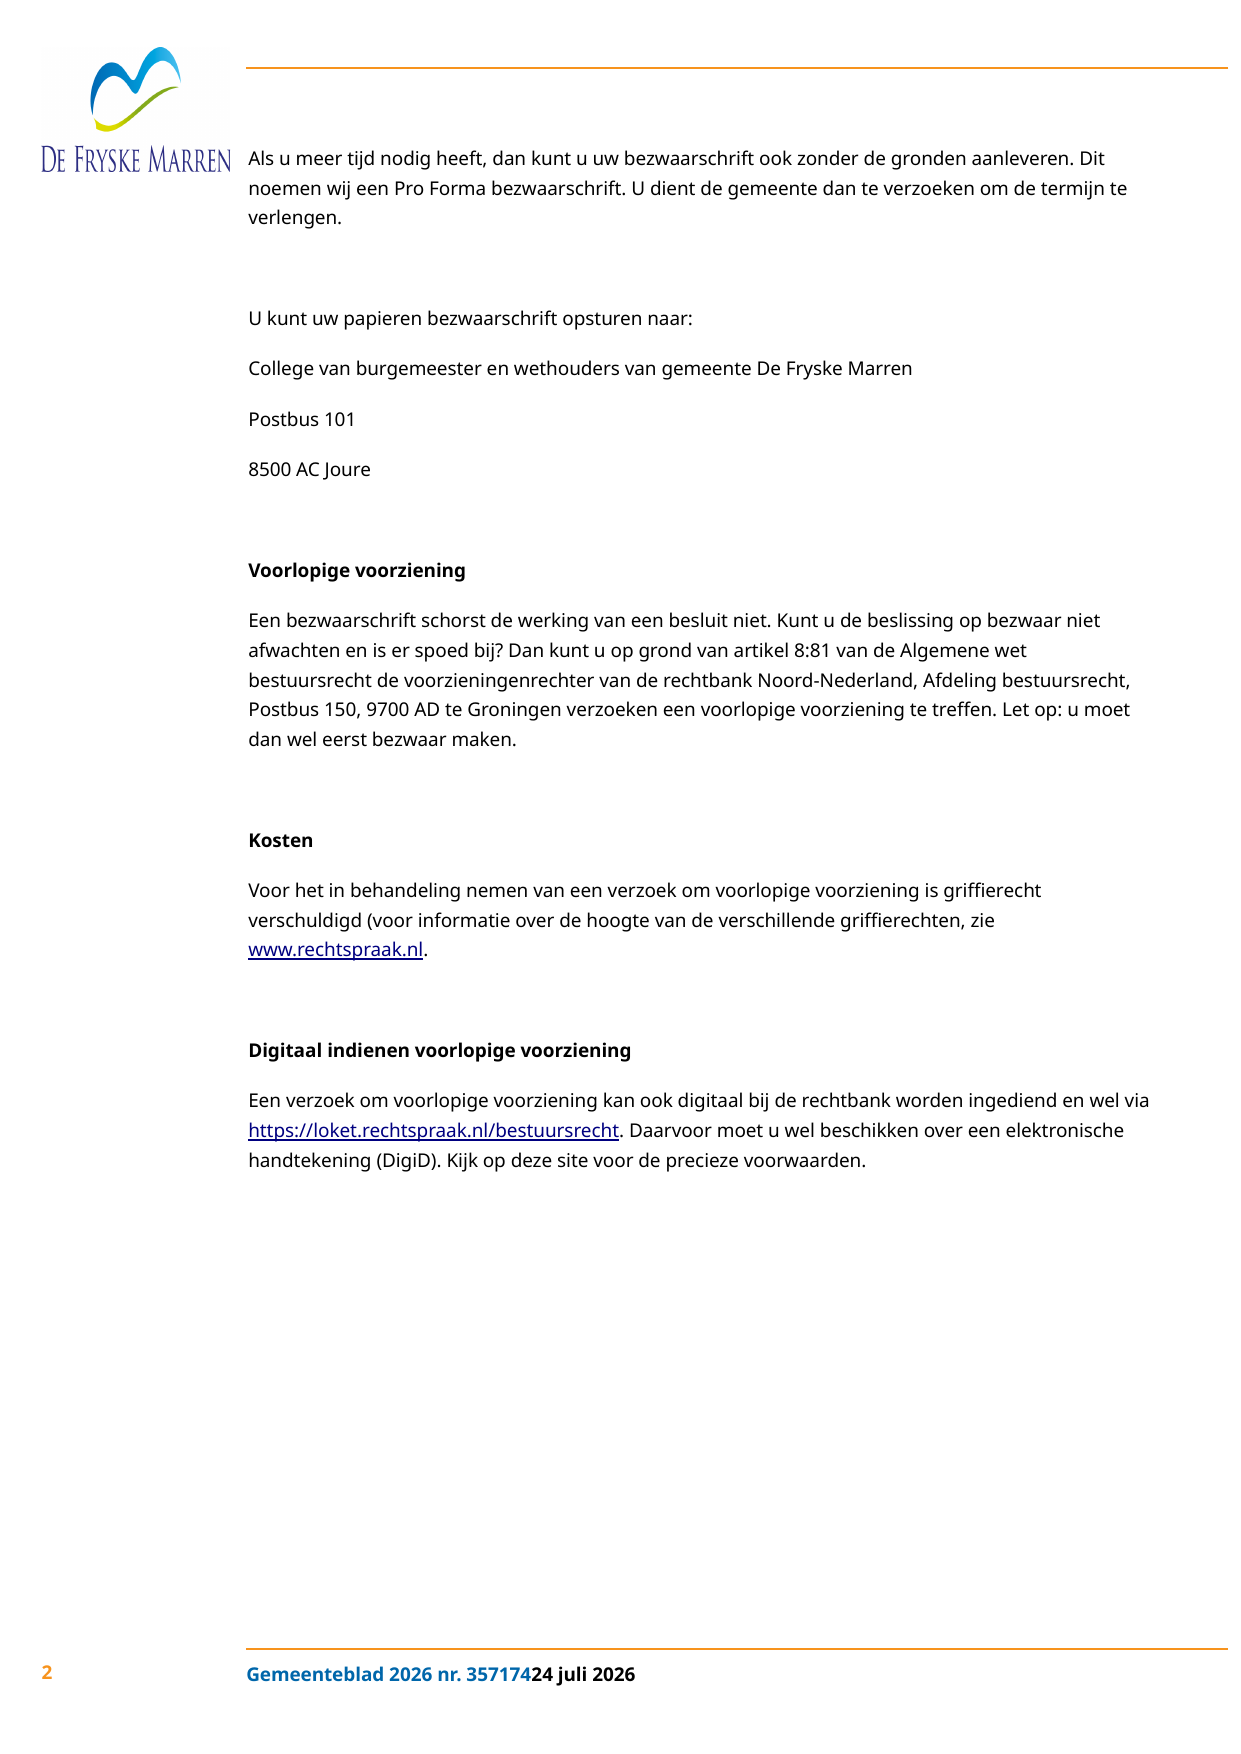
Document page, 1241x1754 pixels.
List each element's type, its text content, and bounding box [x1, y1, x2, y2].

text Een bezwaarschrift schorst de werking van een besluit niet. Kunt u de beslissing op bezwaar niet afwachten en is er spoed bij? Dan kunt u op grond van artikel 8:81 van de Algemene wet bestuursrecht de voorzieningenrechter van de rechtbank Noord-Nederland, Afdeling bestuursrecht, Postbus 150, 9700 AD te Groningen verzoeken een voorlopige voorziening te treffen. Let op: u moet dan wel eerst bezwaar maken. [248, 608, 1152, 752]
text College van burgemeester en wethouders van gemeente De Fryske Marren [248, 356, 1152, 381]
text 8500 AC Joure [248, 456, 1152, 482]
text Als u meer tijd nodig heeft, dan kunt u uw bezwaarschrift ook zonder de gronden aanleveren. Dit noemen wij een Pro Forma bezwaarschrift. U dient de gemeente dan te verzoeken om de termijn te verlengen. [248, 145, 1152, 230]
picture [41, 47, 231, 172]
text Voor het in behandeling nemen van een verzoek om voorlopige voorziening is griffierecht verschuldigd (voor informatie over de hoogte van de verschillende griffierechten, zie www.rechtspraak.nl. [248, 877, 1152, 962]
text Een verzoek om voorlopige voorziening kan ook digitaal bij de rechtbank worden ingediend en wel via https://loket.rechtspraak.nl/bestuursrecht. Daarvoor moet u wel beschikken over een elektronische handtekening (DigiD). Kijk op deze site voor de precieze voorwaarden. [248, 1088, 1152, 1173]
text U kunt uw papieren bezwaarschrift opsturen naar: [248, 305, 1152, 331]
text Postbus 101 [248, 406, 1152, 432]
text Voorlopige voorziening [248, 557, 1152, 583]
text Kosten [248, 827, 1152, 853]
text Digitaal indienen voorlopige voorziening [248, 1037, 1152, 1063]
